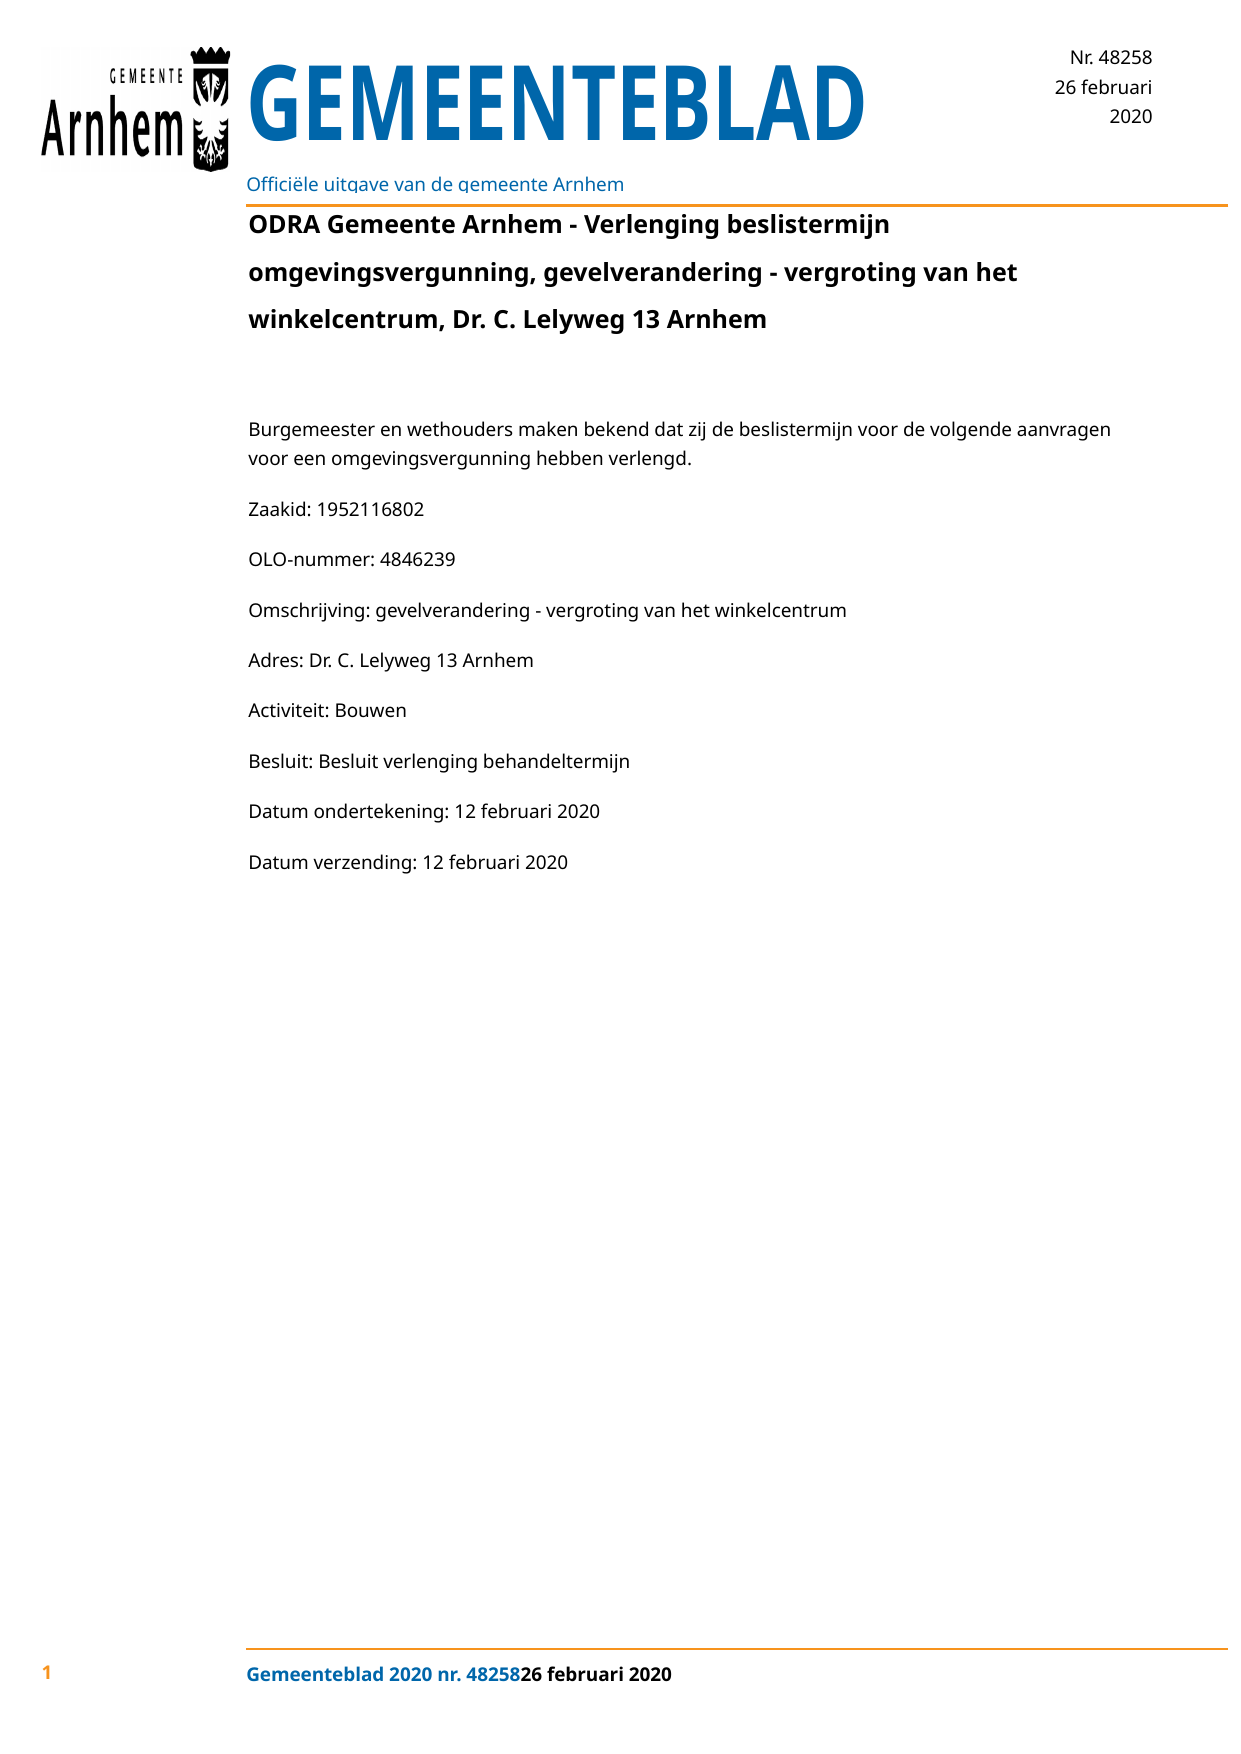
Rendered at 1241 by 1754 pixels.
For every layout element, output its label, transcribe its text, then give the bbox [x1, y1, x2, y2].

text Adres: Dr. C. Lelyweg 13 Arnhem [248, 647, 1152, 673]
text Zaakid: 1952116802 [248, 496, 1152, 522]
text OLO-nummer: 4846239 [248, 546, 1152, 572]
text ODRA Gemeente Arnhem - Verlenging beslistermijn omgevingsvergunning, gevelverandering - vergroting van het winkelcentrum, Dr. C. Lelyweg 13 Arnhem [248, 207, 1152, 336]
text Burgemeester en wethouders maken bekend dat zij de beslistermijn voor de volgende aanvragen voor een omgevingsvergunning hebben verlengd. [248, 416, 1152, 471]
text Activiteit: Bouwen [248, 698, 1152, 723]
text Datum ondertekening: 12 februari 2020 [248, 798, 1152, 824]
picture [41, 47, 231, 172]
text Omschrijving: gevelverandering - vergroting van het winkelcentrum [248, 597, 1152, 622]
text Datum verzending: 12 februari 2020 [248, 849, 1152, 874]
text Besluit: Besluit verlenging behandeltermijn [248, 748, 1152, 774]
